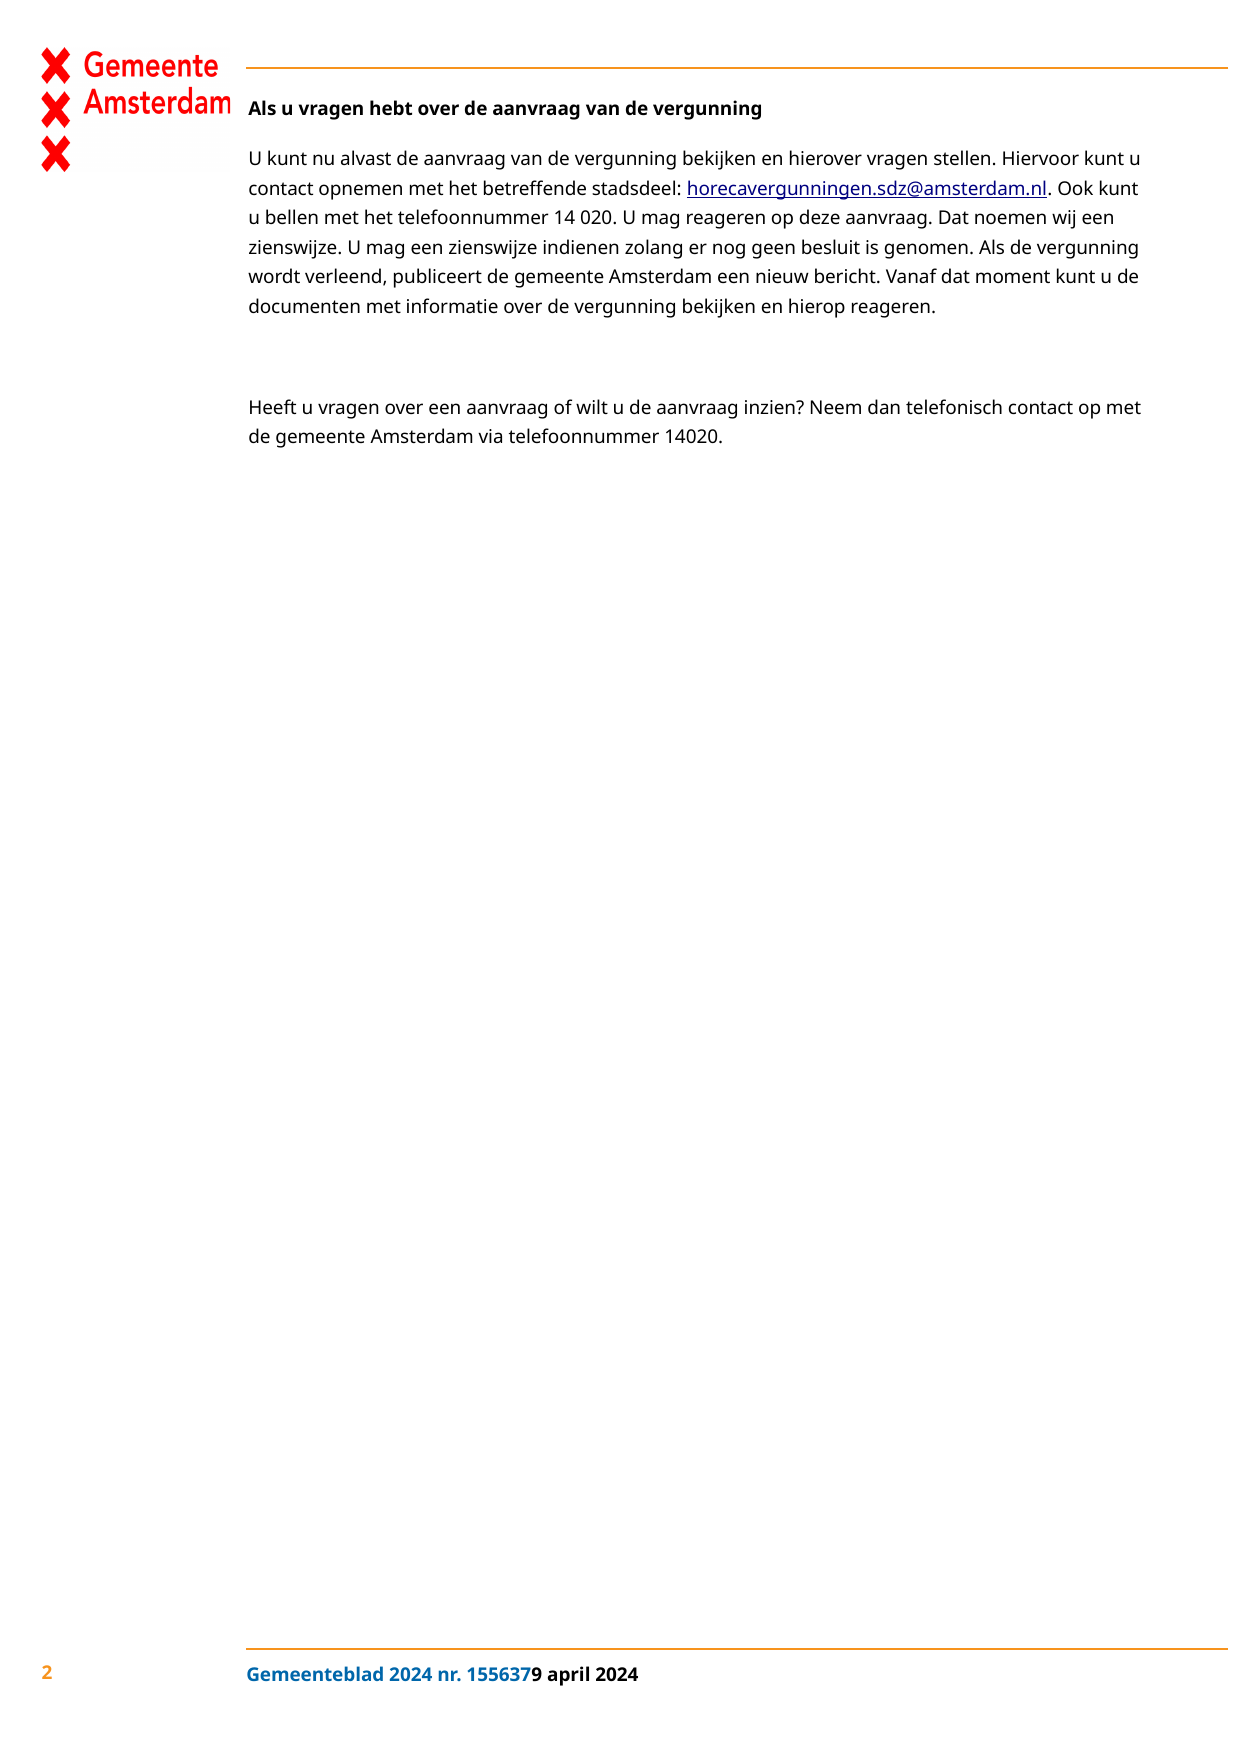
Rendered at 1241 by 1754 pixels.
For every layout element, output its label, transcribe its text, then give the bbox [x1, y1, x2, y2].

text Heeft u vragen over een aanvraag of wilt u de aanvraag inzien? Neem dan telefonisch contact op met de gemeente Amsterdam via telefoonnummer 14020. [248, 394, 1152, 449]
picture [41, 47, 231, 172]
text Als u vragen hebt over de aanvraag van de vergunning [248, 95, 1152, 121]
text U kunt nu alvast de aanvraag van de vergunning bekijken en hierover vragen stellen. Hiervoor kunt u contact opnemen met het betreffende stadsdeel: horecavergunningen.sdz@amsterdam.nl. Ook kunt u bellen met het telefoonnummer 14 020. U mag reageren op deze aanvraag. Dat noemen wij een zienswijze. U mag een zienswijze indienen zolang er nog geen besluit is genomen. Als de vergunning wordt verleend, publiceert de gemeente Amsterdam een nieuw bericht. Vanaf dat moment kunt u de documenten met informatie over de vergunning bekijken en hierop reageren. [248, 145, 1152, 319]
